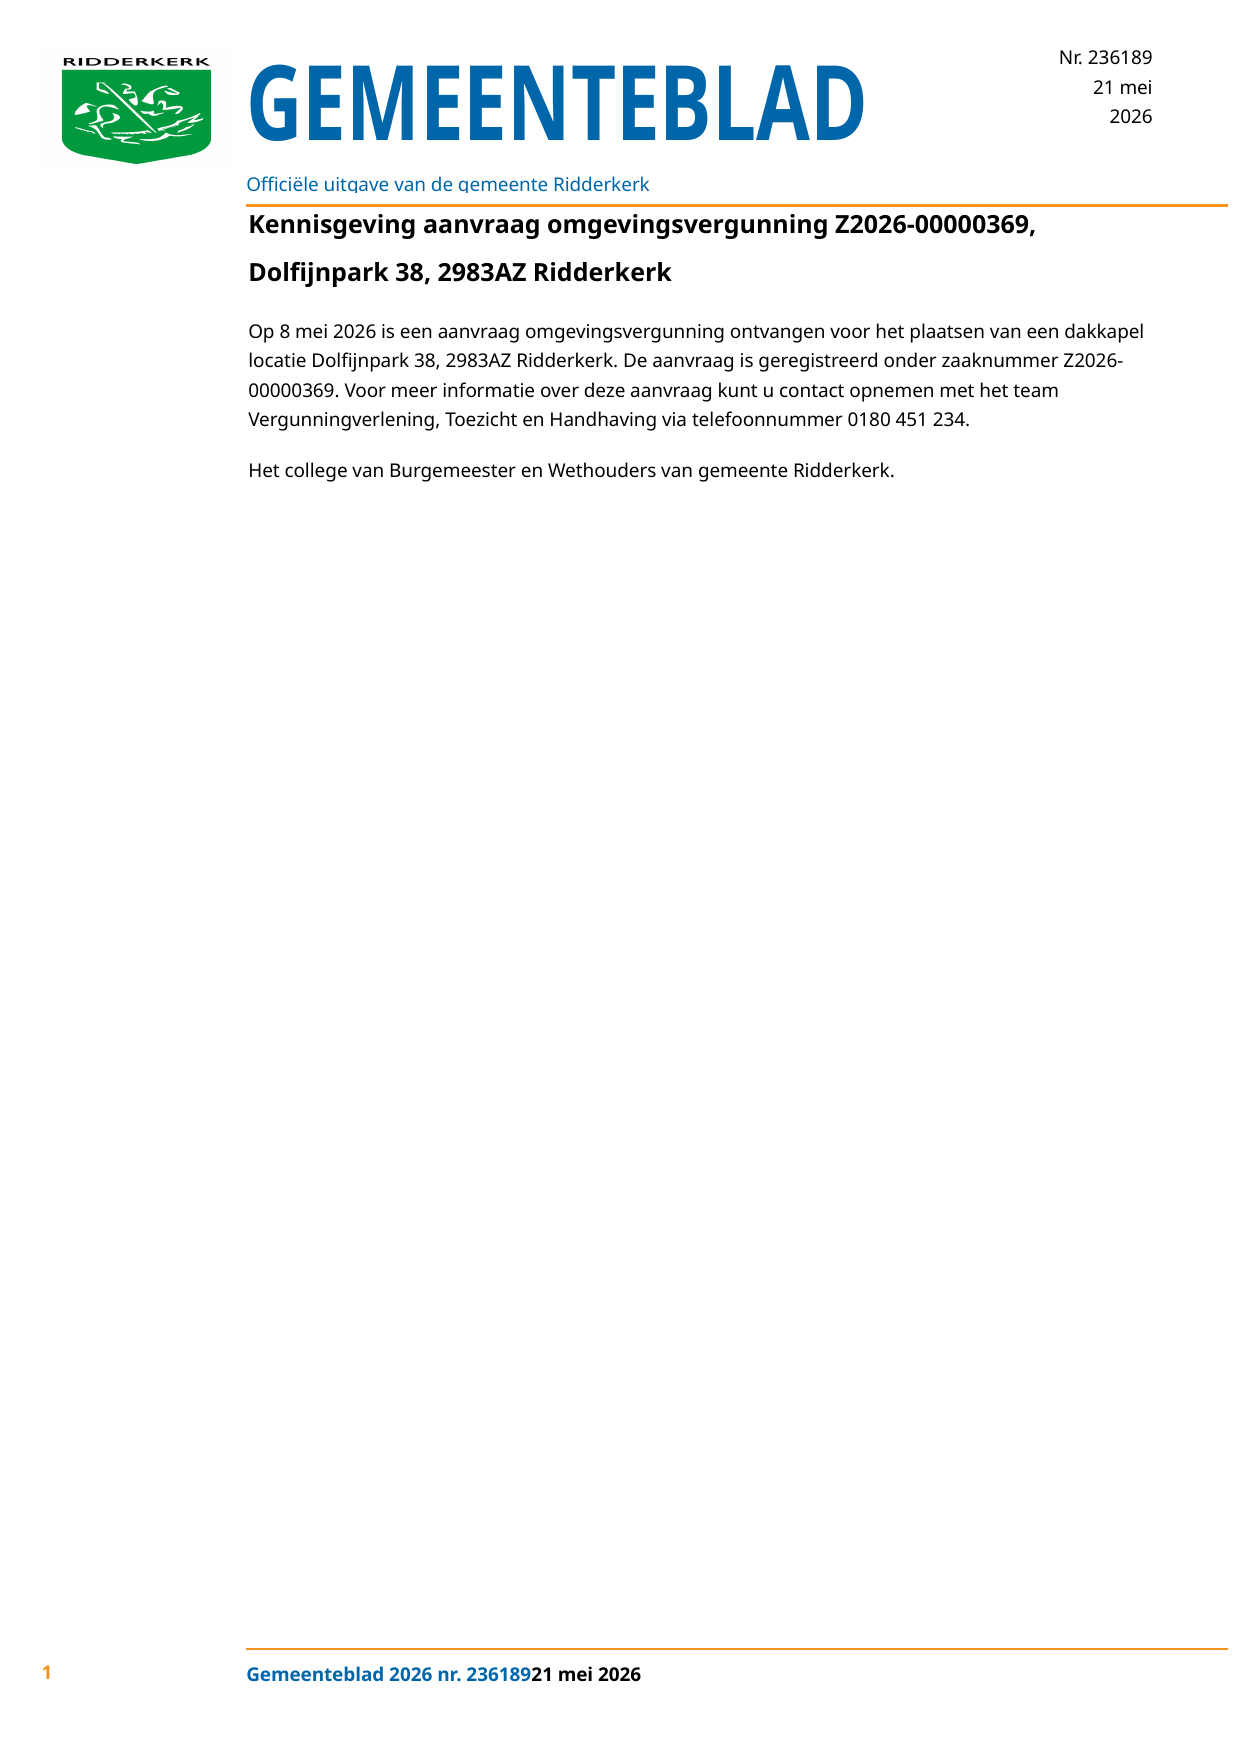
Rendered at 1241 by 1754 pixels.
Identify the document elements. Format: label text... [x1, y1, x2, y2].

text Op 8 mei 2026 is een aanvraag omgevingsvergunning ontvangen voor het plaatsen van een dakkapel locatie Dolfijnpark 38, 2983AZ Ridderkerk. De aanvraag is geregistreerd onder zaaknummer Z2026-00000369. Voor meer informatie over deze aanvraag kunt u contact opnemen met het team Vergunningverlening, Toezicht en Handhaving via telefoonnummer 0180 451 234. [248, 318, 1152, 432]
text Kennisgeving aanvraag omgevingsvergunning Z2026-00000369, Dolfijnpark 38, 2983AZ Ridderkerk [248, 207, 1152, 288]
text Het college van Burgemeester en Wethouders van gemeente Ridderkerk. [248, 457, 1152, 483]
picture [41, 47, 231, 172]
